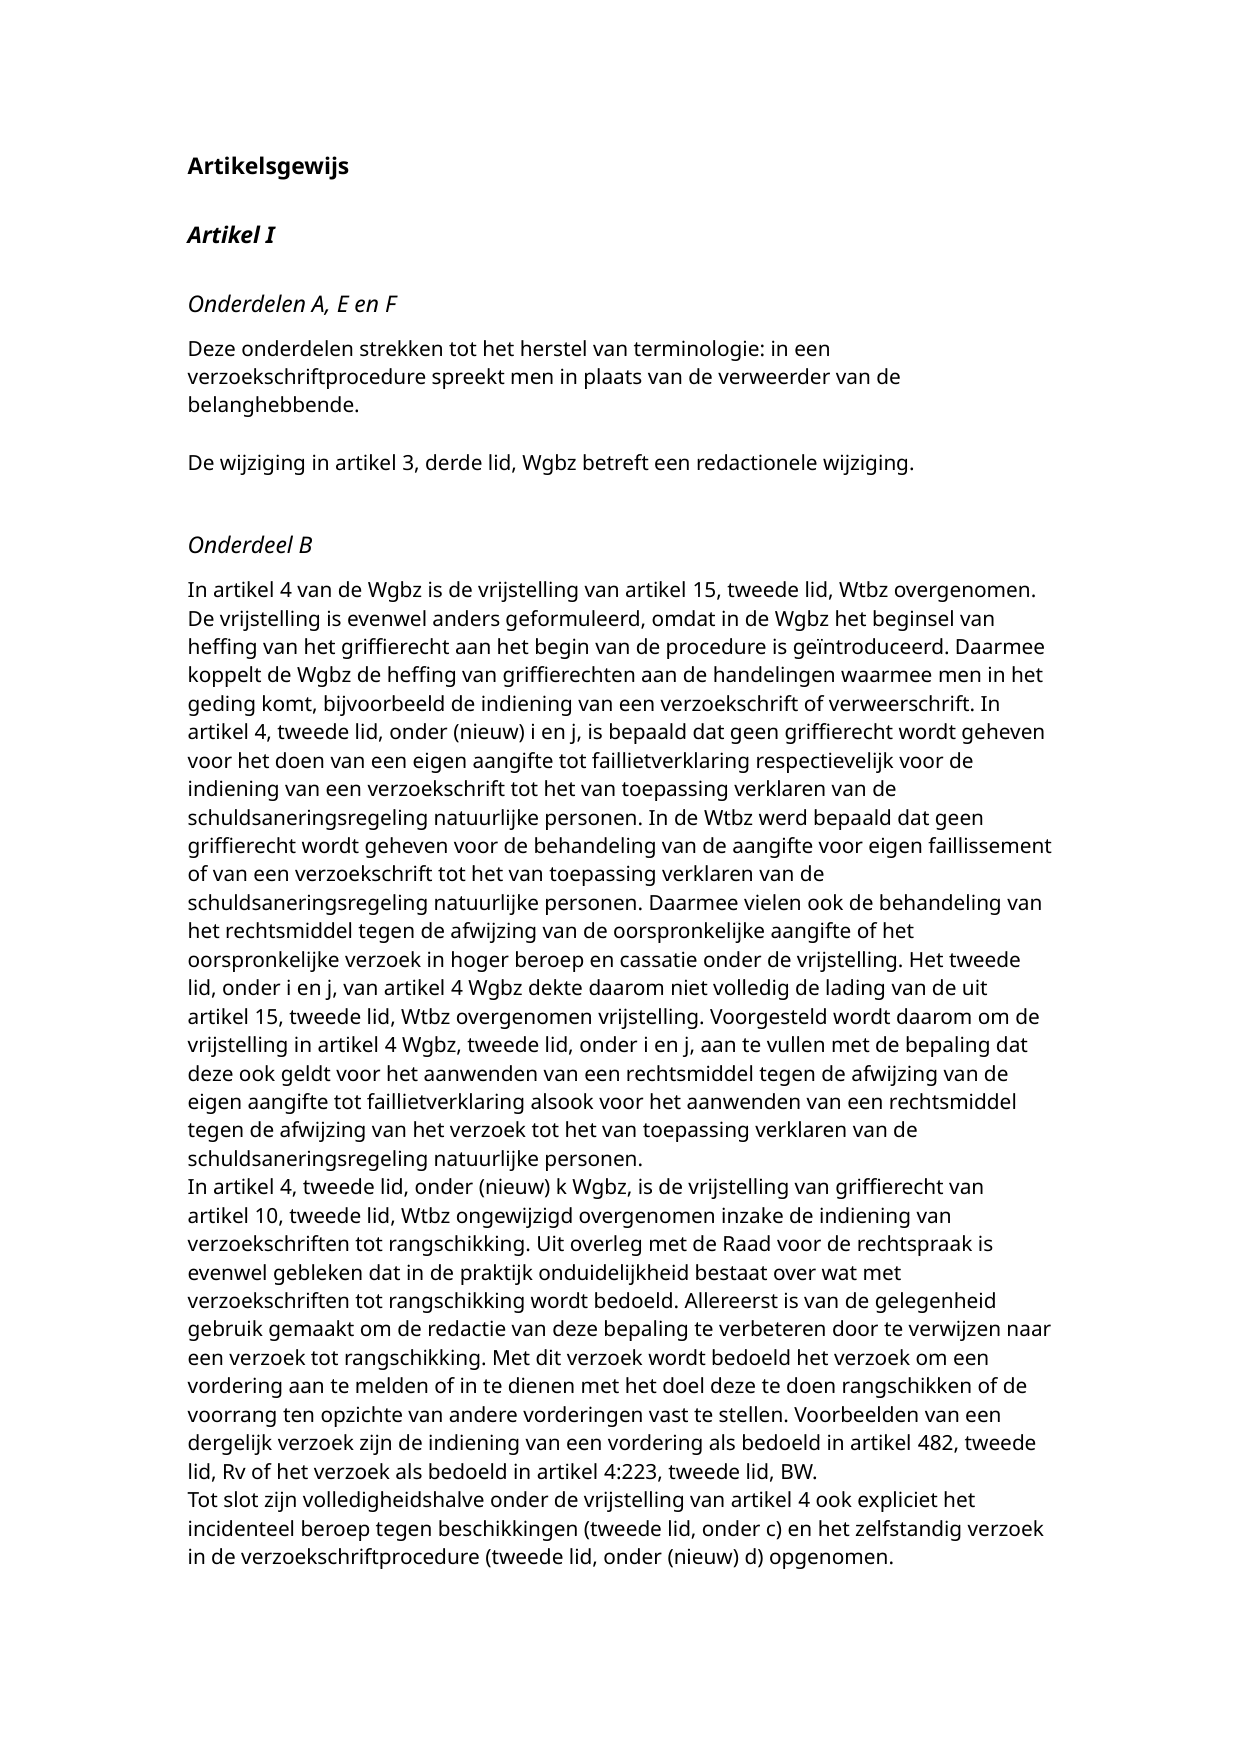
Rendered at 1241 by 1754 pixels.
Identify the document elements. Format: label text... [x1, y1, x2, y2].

subtitle Artikelsgewijs [187, 150, 1053, 181]
text In artikel 4 van de Wgbz is de vrijstelling van artikel 15, tweede lid, Wtbz overgenomen. De vrijstelling is evenwel anders geformuleerd, omdat in de Wgbz het beginsel van heffing van het griffierecht aan het begin van de procedure is geïntroduceerd. Daarmee koppelt de Wgbz de heffing van griffierechten aan de handelingen waarmee men in het geding komt, bijvoorbeeld de indiening van een verzoekschrift of verweerschrift. In artikel 4, tweede lid, onder (nieuw) i en j, is bepaald dat geen griffierecht wordt geheven voor het doen van een eigen aangifte tot faillietverklaring respectievelijk voor de indiening van een verzoekschrift tot het van toepassing verklaren van de schuldsaneringsregeling natuurlijke personen. In de Wtbz werd bepaald dat geen griffierecht wordt geheven voor de behandeling van de aangifte voor eigen faillissement of van een verzoekschrift tot het van toepassing verklaren van de schuldsaneringsregeling natuurlijke personen. Daarmee vielen ook de behandeling van het rechtsmiddel tegen de afwijzing van de oorspronkelijke aangifte of het oorspronkelijke verzoek in hoger beroep en cassatie onder de vrijstelling. Het tweede lid, onder i en j, van artikel 4 Wgbz dekte daarom niet volledig de lading van de uit artikel 15, tweede lid, Wtbz overgenomen vrijstelling. Voorgesteld wordt daarom om de vrijstelling in artikel 4 Wgbz, tweede lid, onder i en j, aan te vullen met de bepaling dat deze ook geldt voor het aanwenden van een rechtsmiddel tegen de afwijzing van de eigen aangifte tot faillietverklaring alsook voor het aanwenden van een rechtsmiddel tegen de afwijzing van het verzoek tot het van toepassing verklaren van de schuldsaneringsregeling natuurlijke personen. [187, 575, 1053, 1172]
text In artikel 4, tweede lid, onder (nieuw) k Wgbz, is de vrijstelling van griffierecht van artikel 10, tweede lid, Wtbz ongewijzigd overgenomen inzake de indiening van verzoekschriften tot rangschikking. Uit overleg met de Raad voor de rechtspraak is evenwel gebleken dat in de praktijk onduidelijkheid bestaat over wat met verzoekschriften tot rangschikking wordt bedoeld. Allereerst is van de gelegenheid gebruik gemaakt om de redactie van deze bepaling te verbeteren door te verwijzen naar een verzoek tot rangschikking. Met dit verzoek wordt bedoeld het verzoek om een vordering aan te melden of in te dienen met het doel deze te doen rangschikken of de voorrang ten opzichte van andere vorderingen vast te stellen. Voorbeelden van een dergelijk verzoek zijn de indiening van een vordering als bedoeld in artikel 482, tweede lid, Rv of het verzoek als bedoeld in artikel 4:223, tweede lid, BW. [187, 1172, 1053, 1485]
text De wijziging in artikel 3, derde lid, Wgbz betreft een redactionele wijziging. [187, 448, 1053, 477]
subtitle Onderdeel B [187, 529, 1053, 560]
subtitle Onderdelen A, E en F [187, 287, 1053, 319]
text Deze onderdelen strekken tot het herstel van terminologie: in een verzoekschriftprocedure spreekt men in plaats van de verweerder van de belanghebbende. [187, 334, 1053, 419]
text Tot slot zijn volledigheidshalve onder de vrijstelling van artikel 4 ook expliciet het incidenteel beroep tegen beschikkingen (tweede lid, onder c) en het zelfstandig verzoek in de verzoekschriftprocedure (tweede lid, onder (nieuw) d) opgenomen. [187, 1485, 1053, 1571]
subtitle Artikel I [187, 219, 1053, 250]
